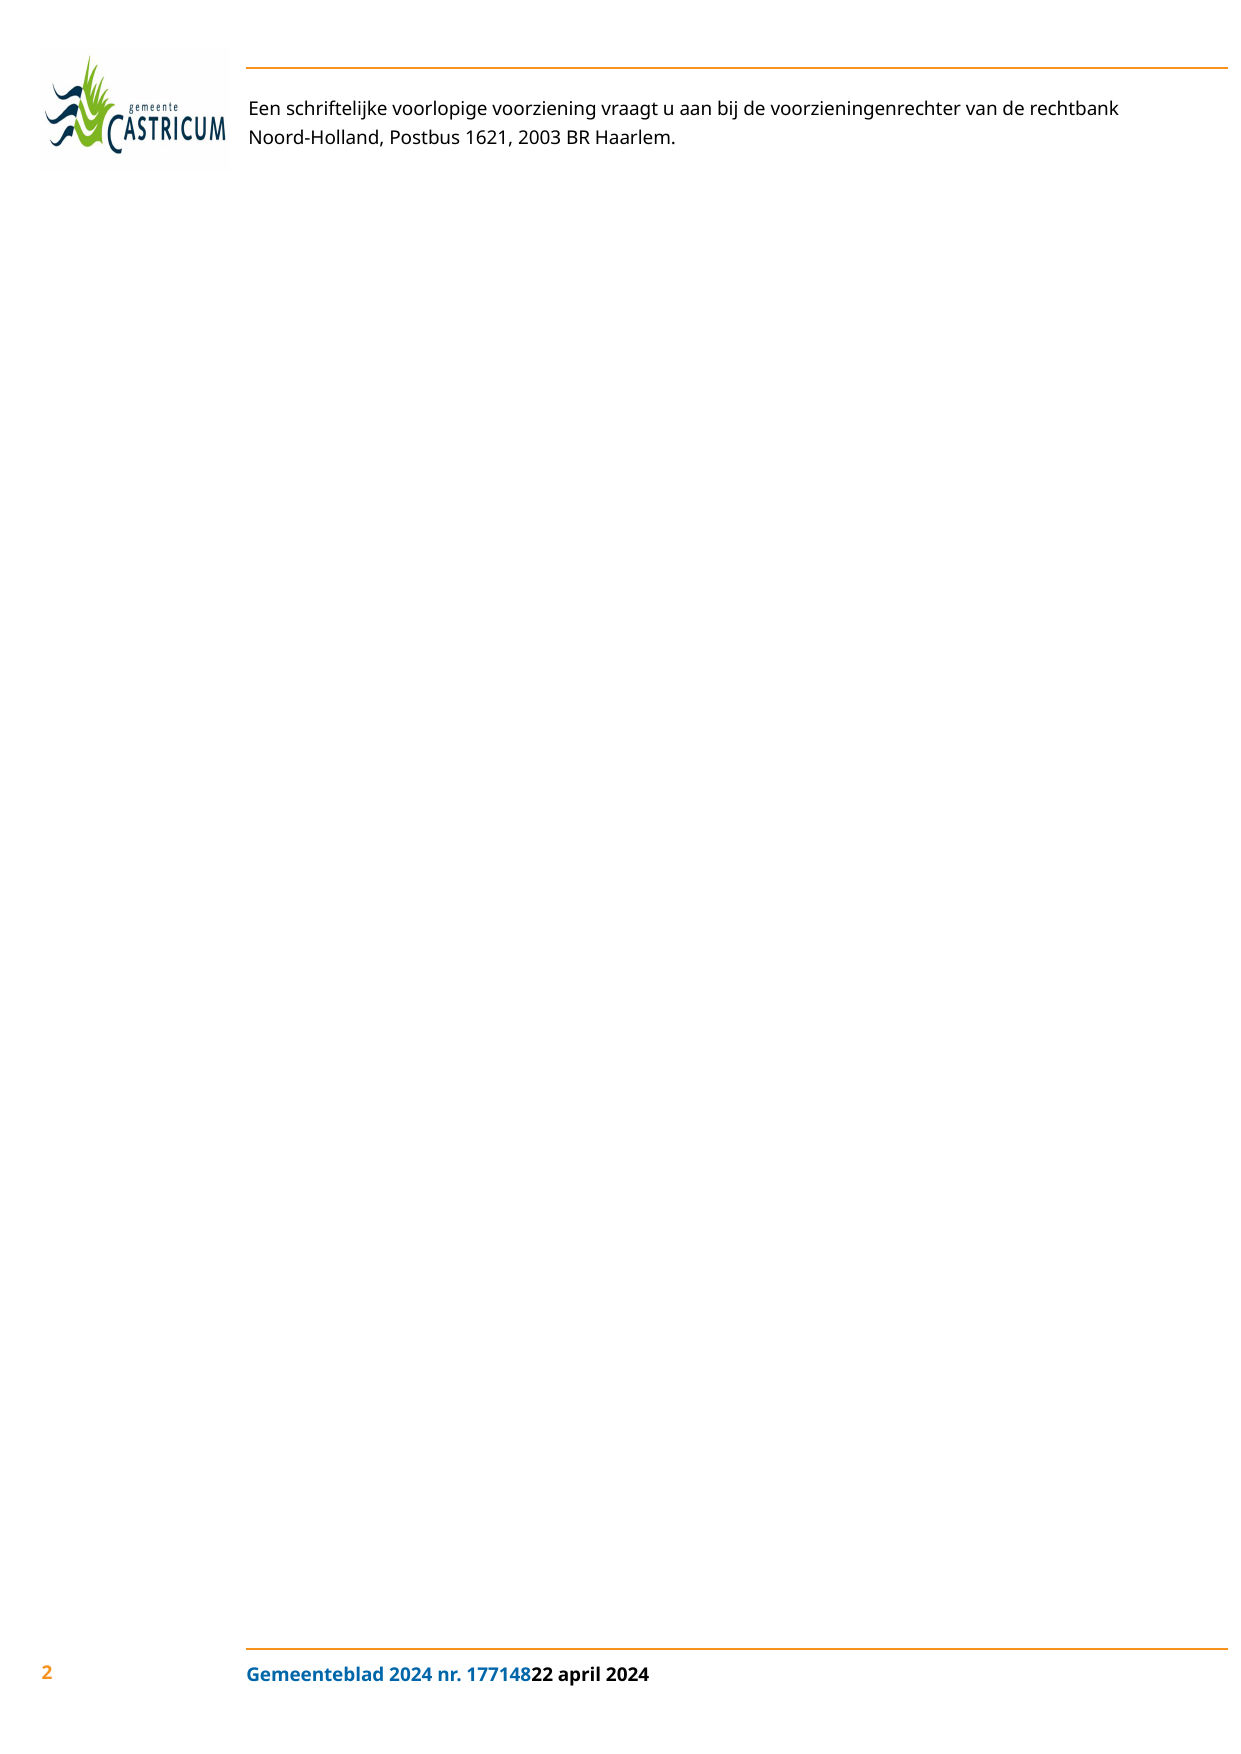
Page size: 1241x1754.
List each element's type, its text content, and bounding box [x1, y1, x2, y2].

picture [41, 47, 231, 172]
text Een schriftelijke voorlopige voorziening vraagt u aan bij de voorzieningenrechter van de rechtbank Noord-Holland, Postbus 1621, 2003 BR Haarlem. [248, 95, 1152, 150]
